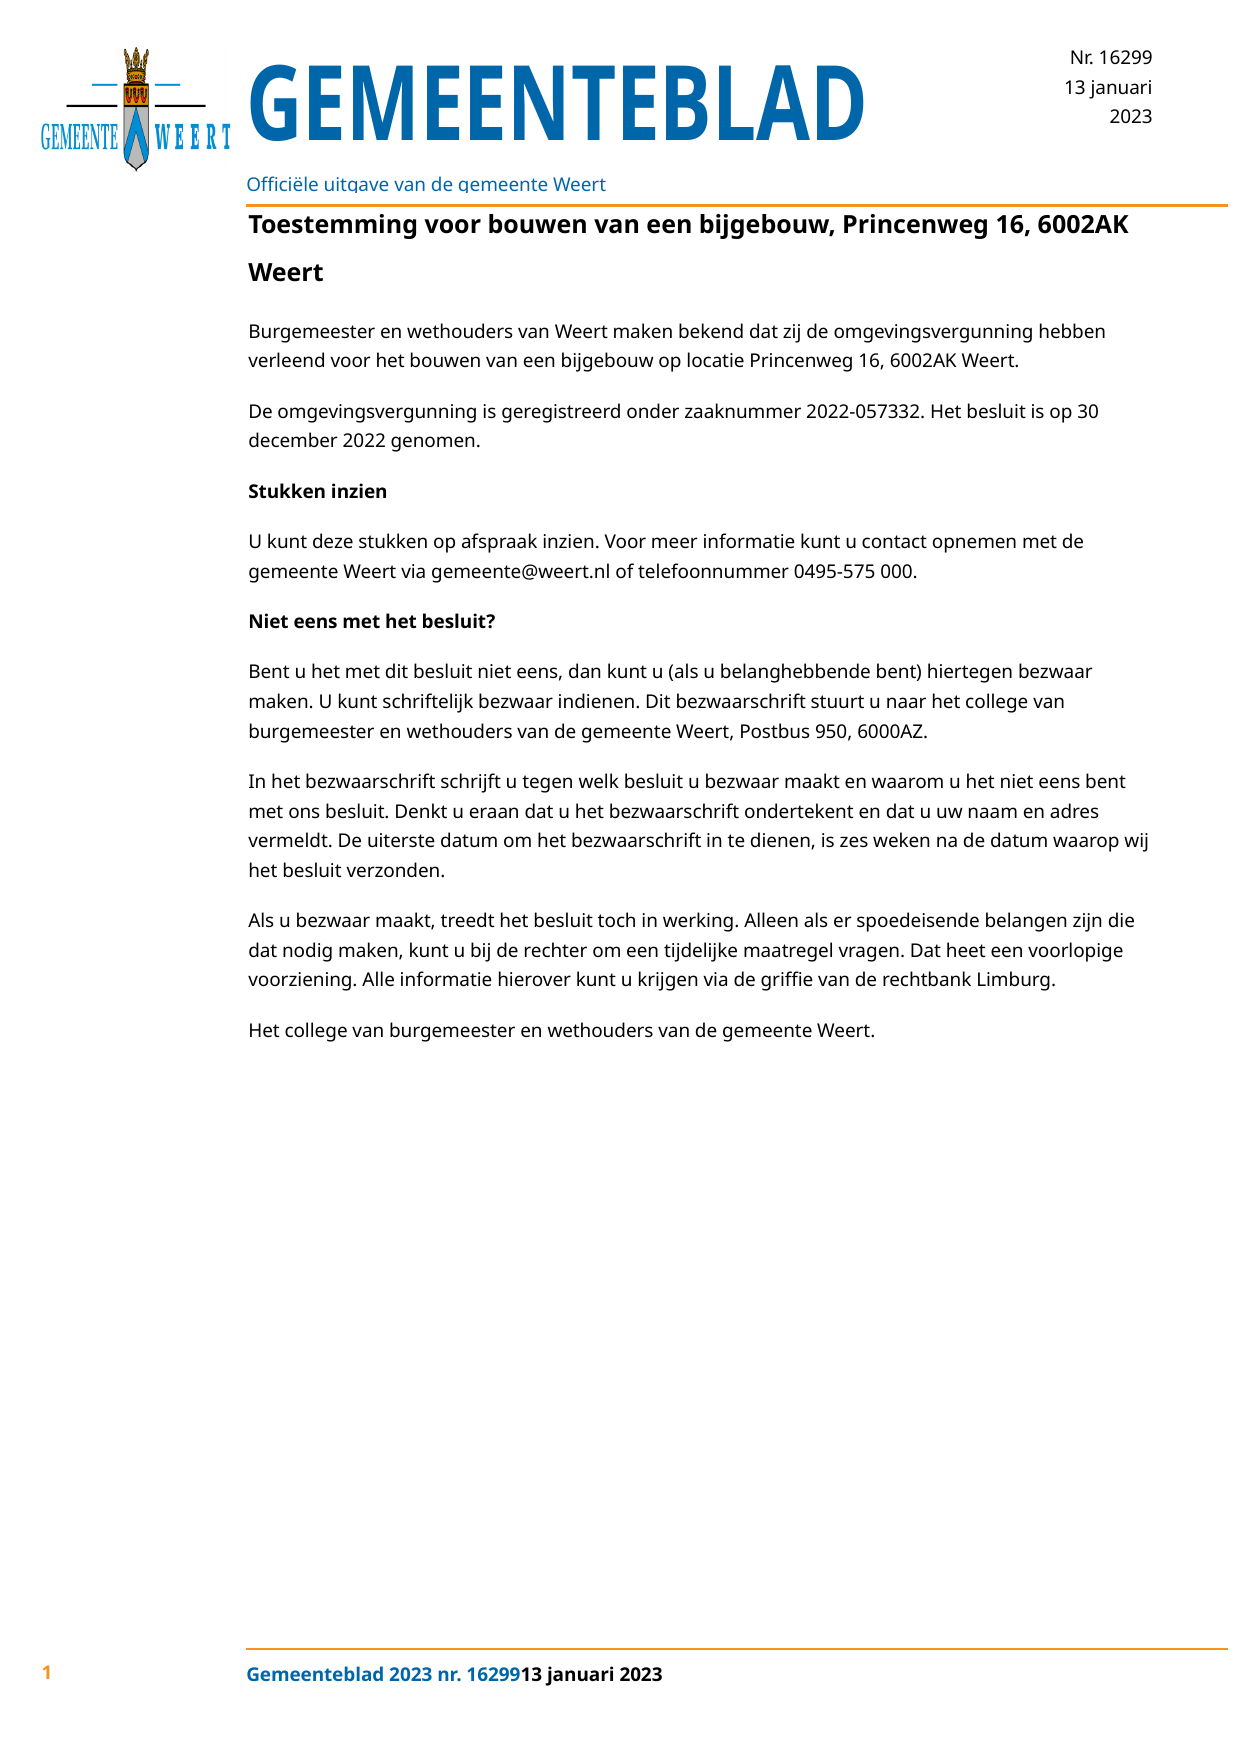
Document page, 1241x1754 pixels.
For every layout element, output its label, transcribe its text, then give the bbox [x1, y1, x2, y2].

text In het bezwaarschrift schrijft u tegen welk besluit u bezwaar maakt en waarom u het niet eens bent met ons besluit. Denkt u eraan dat u het bezwaarschrift ondertekent en dat u uw naam en adres vermeldt. De uiterste datum om het bezwaarschrift in te dienen, is zes weken na de datum waarop wij het besluit verzonden. [248, 768, 1152, 883]
text Burgemeester en wethouders van Weert maken bekend dat zij de omgevingsvergunning hebben verleend voor het bouwen van een bijgebouw op locatie Princenweg 16, 6002AK Weert. [248, 318, 1152, 373]
picture [41, 47, 231, 172]
text Het college van burgemeester en wethouders van de gemeente Weert. [248, 1017, 1152, 1043]
text Stukken inzien [248, 478, 1152, 504]
text Toestemming voor bouwen van een bijgebouw, Princenweg 16, 6002AK Weert [248, 207, 1152, 288]
text Niet eens met het besluit? [248, 608, 1152, 634]
text De omgevingsvergunning is geregistreerd onder zaaknummer 2022-057332. Het besluit is op 30 december 2022 genomen. [248, 398, 1152, 453]
text Bent u het met dit besluit niet eens, dan kunt u (als u belanghebbende bent) hiertegen bezwaar maken. U kunt schriftelijk bezwaar indienen. Dit bezwaarschrift stuurt u naar het college van burgemeester en wethouders van de gemeente Weert, Postbus 950, 6000AZ. [248, 659, 1152, 744]
text Als u bezwaar maakt, treedt het besluit toch in werking. Alleen als er spoedeisende belangen zijn die dat nodig maken, kunt u bij de rechter om een tijdelijke maatregel vragen. Dat heet een voorlopige voorziening. Alle informatie hierover kunt u krijgen via de griffie van de rechtbank Limburg. [248, 907, 1152, 992]
text U kunt deze stukken op afspraak inzien. Voor meer informatie kunt u contact opnemen met de gemeente Weert via gemeente@weert.nl of telefoonnummer 0495-575 000. [248, 528, 1152, 584]
